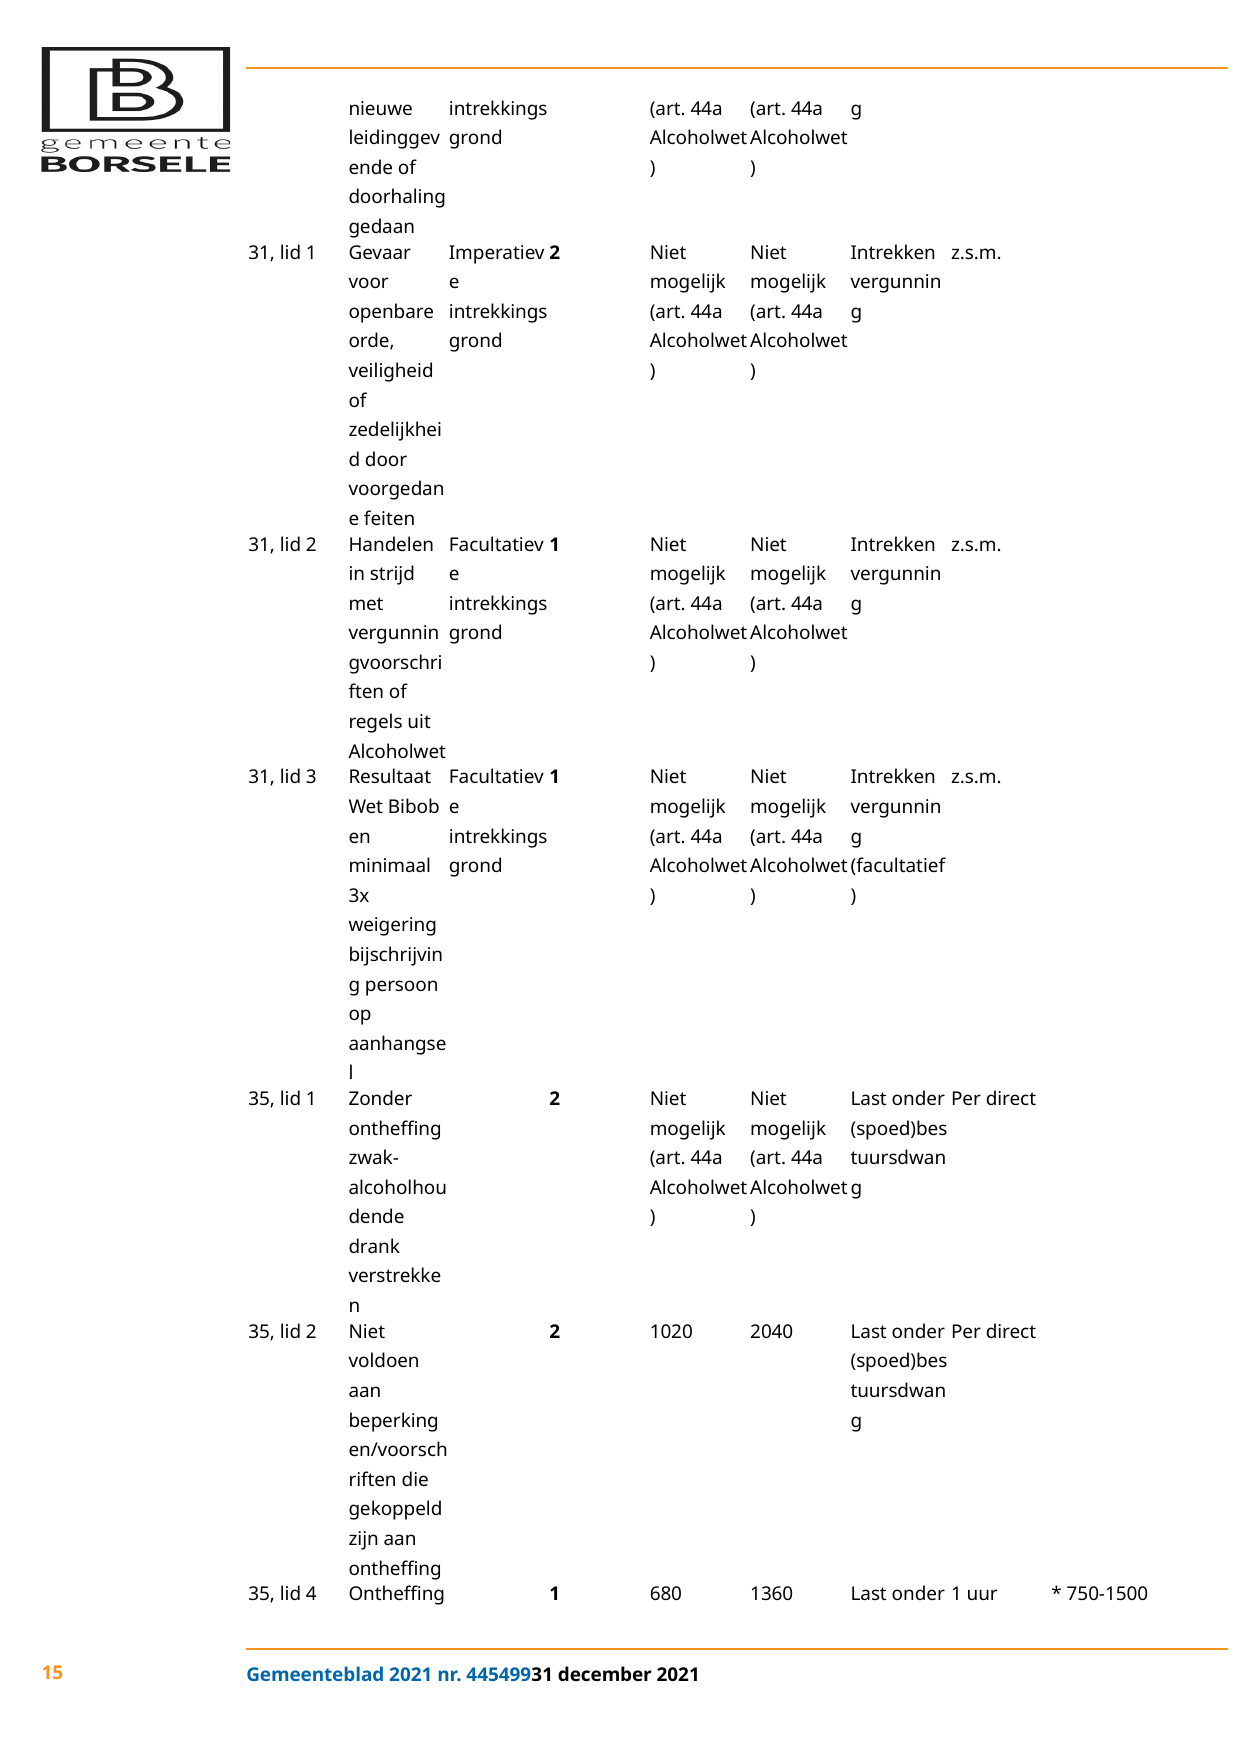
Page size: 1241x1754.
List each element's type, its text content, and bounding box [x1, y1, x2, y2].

table_cell 35, lid 4 [248, 1580, 348, 1606]
table_cell [449, 1085, 549, 1318]
table_cell 35, lid 2 [248, 1318, 348, 1580]
table_cell Niet mogelijk (art. 44a Alcoholwet) [750, 764, 850, 1085]
table_cell Per direct [951, 1318, 1051, 1580]
table_cell Intrekken vergunning (facultatief) [850, 764, 951, 1085]
table_cell Handelen in strijd met vergunningvoorschriften of regels uit Alcoholwet [348, 531, 449, 764]
table_cell Resultaat Wet Bibob en minimaal 3x weigering bijschrijving persoon op aanhangsel [348, 764, 449, 1085]
table_cell * 750-1500 [1051, 1580, 1152, 1606]
table_cell [1051, 239, 1152, 531]
table_cell 2 [549, 1085, 649, 1318]
table_cell nieuwe leidinggevende of doorhaling gedaan [348, 95, 449, 239]
table_cell 2 [549, 239, 649, 531]
table_cell (art. 44a Alcoholwet) [750, 95, 850, 239]
table_cell 1360 [750, 1580, 850, 1606]
table_cell 1 [549, 764, 649, 1085]
table_cell [1051, 764, 1152, 1085]
table_cell 680 [650, 1580, 750, 1606]
table_cell Niet voldoen aan beperkingen/voorschriften die gekoppeld zijn aan ontheffing [348, 1318, 449, 1580]
table_cell [449, 1318, 549, 1580]
table_cell z.s.m. [951, 531, 1051, 764]
table_cell Facultatieve intrekkingsgrond [449, 531, 549, 764]
table_cell Intrekken vergunning [850, 531, 951, 764]
table_cell 31, lid 2 [248, 531, 348, 764]
table_cell Niet mogelijk (art. 44a Alcoholwet) [750, 531, 850, 764]
table_cell Niet mogelijk (art. 44a Alcoholwet) [650, 531, 750, 764]
table_cell Last onder (spoed)bestuursdwang [850, 1085, 951, 1318]
table_cell Zonder ontheffing zwak-alcoholhoudende drank verstrekken [348, 1085, 449, 1318]
table_cell 1 [549, 531, 649, 764]
table_cell Intrekken vergunning [850, 239, 951, 531]
table_cell Niet mogelijk (art. 44a Alcoholwet) [750, 239, 850, 531]
table_cell 1 uur [951, 1580, 1051, 1606]
table_cell 2 [549, 1318, 649, 1580]
table_cell Per direct [951, 1085, 1051, 1318]
table_cell Gevaar voor openbare orde, veiligheid of zedelijkheid door voorgedane feiten [348, 239, 449, 531]
table_cell Facultatieve intrekkingsgrond [449, 764, 549, 1085]
table_cell z.s.m. [951, 764, 1051, 1085]
table_cell Last onder (spoed)bestuursdwang [850, 1318, 951, 1580]
table_cell Niet mogelijk (art. 44a Alcoholwet) [750, 1085, 850, 1318]
table_cell Last onder [850, 1580, 951, 1606]
table_cell g [850, 95, 951, 239]
table_cell intrekkingsgrond [449, 95, 549, 239]
table_cell 1020 [650, 1318, 750, 1580]
table_cell [1051, 95, 1152, 239]
table_cell Niet mogelijk (art. 44a Alcoholwet) [650, 1085, 750, 1318]
table_cell 31, lid 1 [248, 239, 348, 531]
table_cell [1051, 1085, 1152, 1318]
table_cell [549, 95, 649, 239]
table_cell (art. 44a Alcoholwet) [650, 95, 750, 239]
table_cell z.s.m. [951, 239, 1051, 531]
table_cell 1 [549, 1580, 649, 1606]
table_cell [951, 95, 1051, 239]
table_cell Niet mogelijk (art. 44a Alcoholwet) [650, 764, 750, 1085]
table_cell [1051, 1318, 1152, 1580]
picture [41, 47, 231, 172]
table_cell Ontheffing [348, 1580, 449, 1606]
table_cell 35, lid 1 [248, 1085, 348, 1318]
table_cell Niet mogelijk (art. 44a Alcoholwet) [650, 239, 750, 531]
table_cell [449, 1580, 549, 1606]
table_cell 31, lid 3 [248, 764, 348, 1085]
table_cell [248, 95, 348, 239]
table_cell 2040 [750, 1318, 850, 1580]
table_cell [1051, 531, 1152, 764]
table_cell Imperatieve intrekkingsgrond [449, 239, 549, 531]
